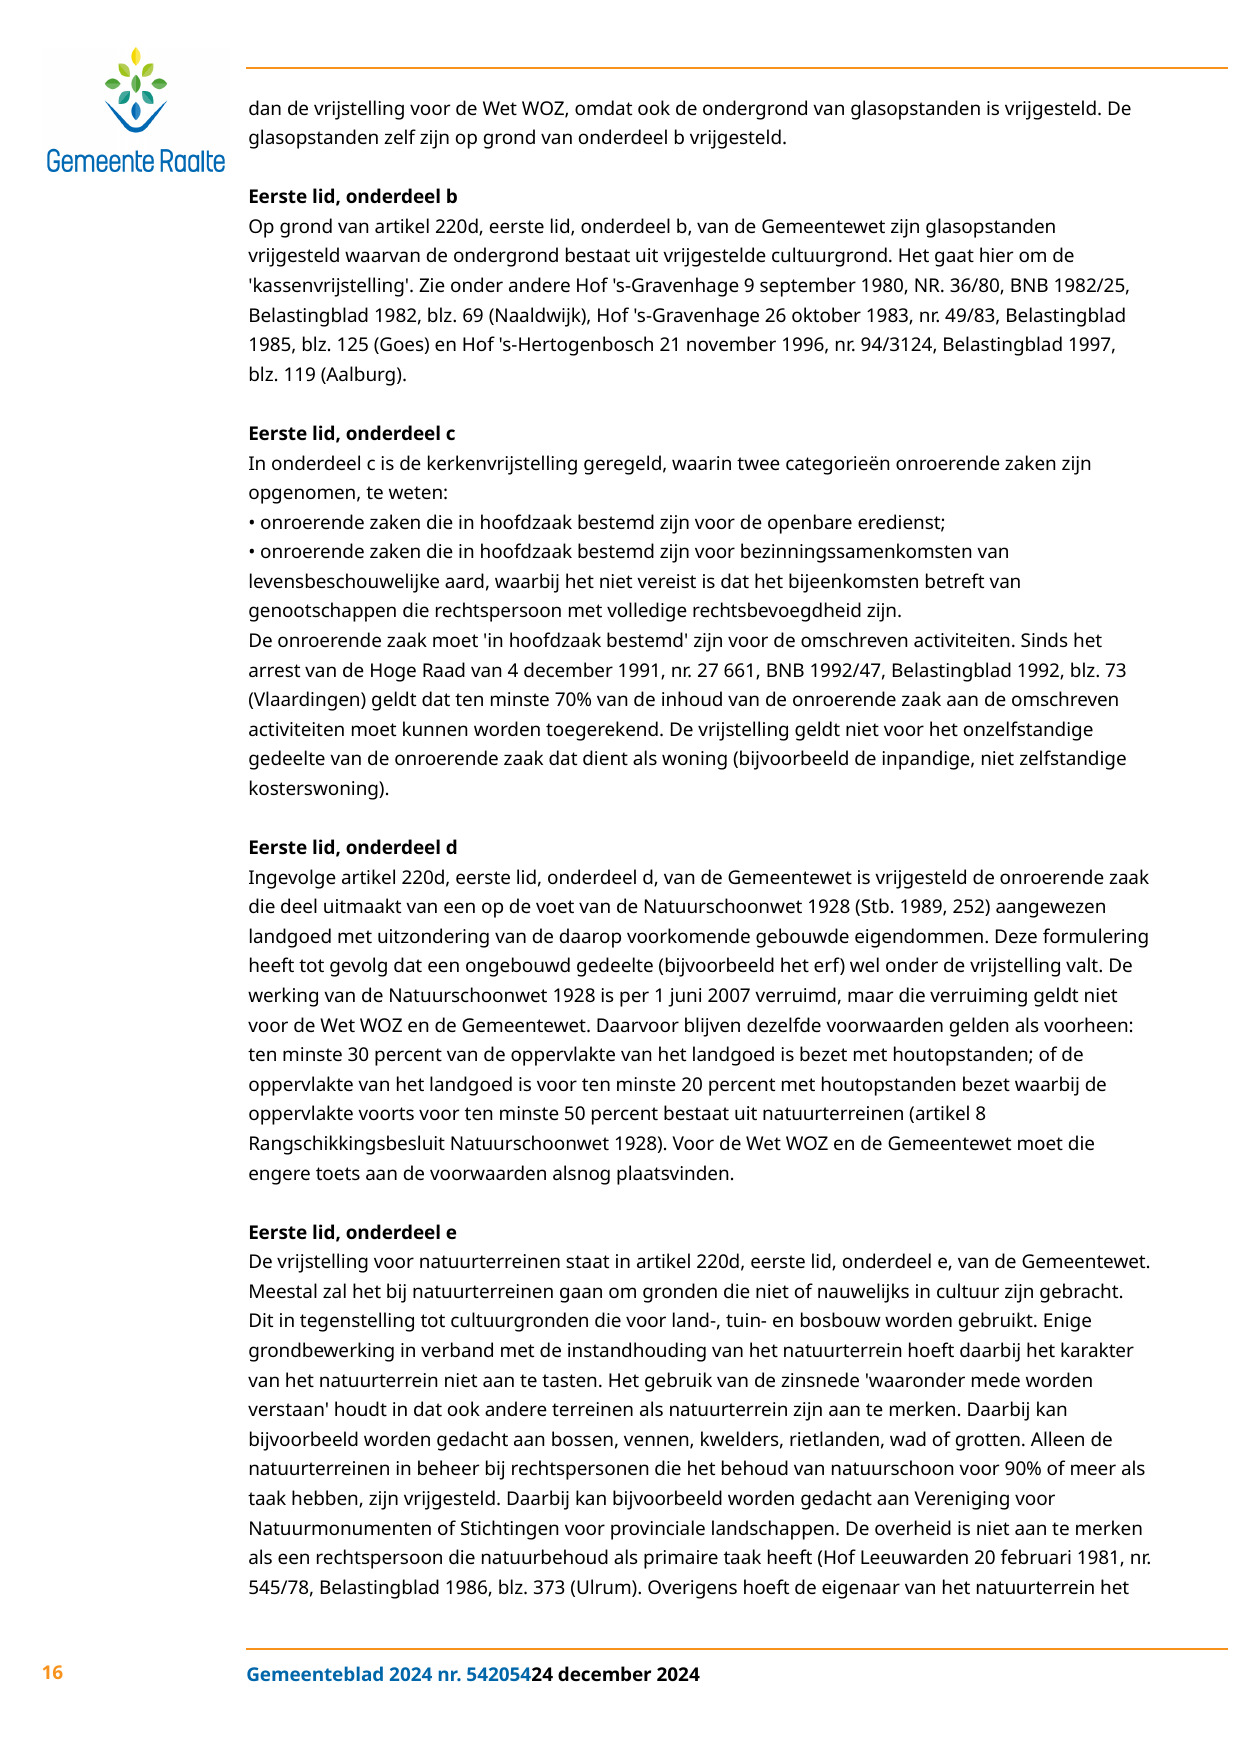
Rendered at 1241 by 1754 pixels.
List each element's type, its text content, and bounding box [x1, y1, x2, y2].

picture [41, 47, 231, 172]
text Eerste lid, onderdeel b [248, 183, 1152, 209]
text Op grond van artikel 220d, eerste lid, onderdeel b, van de Gemeentewet zijn glasopstanden vrijgesteld waarvan de ondergrond bestaat uit vrijgestelde cultuurgrond. Het gaat hier om de 'kassenvrijstelling'. Zie onder andere Hof 's-Gravenhage 9 september 1980, NR. 36/80, BNB 1982/25, Belastingblad 1982, blz. 69 (Naaldwijk), Hof 's-Gravenhage 26 oktober 1983, nr. 49/83, Belastingblad 1985, blz. 125 (Goes) en Hof 's-Hertogenbosch 21 november 1996, nr. 94/3124, Belastingblad 1997, blz. 119 (Aalburg). [248, 213, 1152, 387]
text De vrijstelling voor natuurterreinen staat in artikel 220d, eerste lid, onderdeel e, van de Gemeentewet. Meestal zal het bij natuurterreinen gaan om gronden die niet of nauwelijks in cultuur zijn gebracht. Dit in tegenstelling tot cultuurgronden die voor land-, tuin- en bosbouw worden gebruikt. Enige grondbewerking in verband met de instandhouding van het natuurterrein hoeft daarbij het karakter van het natuurterrein niet aan te tasten. Het gebruik van de zinsnede 'waaronder mede worden verstaan' houdt in dat ook andere terreinen als natuurterrein zijn aan te merken. Daarbij kan bijvoorbeeld worden gedacht aan bossen, vennen, kwelders, rietlanden, wad of grotten. Alleen de natuurterreinen in beheer bij rechtspersonen die het behoud van natuurschoon voor 90% of meer als taak hebben, zijn vrijgesteld. Daarbij kan bijvoorbeeld worden gedacht aan Vereniging voor Natuurmonumenten of Stichtingen voor provinciale landschappen. De overheid is niet aan te merken als een rechtspersoon die natuurbehoud als primaire taak heeft (Hof Leeuwarden 20 februari 1981, nr. 545/78, Belastingblad 1986, blz. 373 (Ulrum). Overigens hoeft de eigenaar van het natuurterrein het [248, 1248, 1152, 1600]
text De onroerende zaak moet 'in hoofdzaak bestemd' zijn voor de omschreven activiteiten. Sinds het arrest van de Hoge Raad van 4 december 1991, nr. 27 661, BNB 1992/47, Belastingblad 1992, blz. 73 (Vlaardingen) geldt dat ten minste 70% van de inhoud van de onroerende zaak aan de omschreven activiteiten moet kunnen worden toegerekend. De vrijstelling geldt niet voor het onzelfstandige gedeelte van de onroerende zaak dat dient als woning (bijvoorbeeld de inpandige, niet zelfstandige kosterswoning). [248, 627, 1152, 801]
text • onroerende zaken die in hoofdzaak bestemd zijn voor de openbare eredienst; [248, 509, 1152, 535]
text Eerste lid, onderdeel d [248, 834, 1152, 860]
text dan de vrijstelling voor de Wet WOZ, omdat ook de ondergrond van glasopstanden is vrijgesteld. De glasopstanden zelf zijn op grond van onderdeel b vrijgesteld. [248, 95, 1152, 150]
text Eerste lid, onderdeel e [248, 1219, 1152, 1245]
text Ingevolge artikel 220d, eerste lid, onderdeel d, van de Gemeentewet is vrijgesteld de onroerende zaak die deel uitmaakt van een op de voet van de Natuurschoonwet 1928 (Stb. 1989, 252) aangewezen landgoed met uitzondering van de daarop voorkomende gebouwde eigendommen. Deze formulering heeft tot gevolg dat een ongebouwd gedeelte (bijvoorbeeld het erf) wel onder de vrijstelling valt. De werking van de Natuurschoonwet 1928 is per 1 juni 2007 verruimd, maar die verruiming geldt niet voor de Wet WOZ en de Gemeentewet. Daarvoor blijven dezelfde voorwaarden gelden als voorheen: ten minste 30 percent van de oppervlakte van het landgoed is bezet met houtopstanden; of de oppervlakte van het landgoed is voor ten minste 20 percent met houtopstanden bezet waarbij de oppervlakte voorts voor ten minste 50 percent bestaat uit natuurterreinen (artikel 8 Rangschikkingsbesluit Natuurschoonwet 1928). Voor de Wet WOZ en de Gemeentewet moet die engere toets aan de voorwaarden alsnog plaatsvinden. [248, 864, 1152, 1186]
text • onroerende zaken die in hoofdzaak bestemd zijn voor bezinningssamenkomsten van levensbeschouwelijke aard, waarbij het niet vereist is dat het bijeenkomsten betreft van genootschappen die rechtspersoon met volledige rechtsbevoegdheid zijn. [248, 538, 1152, 623]
text In onderdeel c is de kerkenvrijstelling geregeld, waarin twee categorieën onroerende zaken zijn opgenomen, te weten: [248, 450, 1152, 505]
text Eerste lid, onderdeel c [248, 420, 1152, 446]
